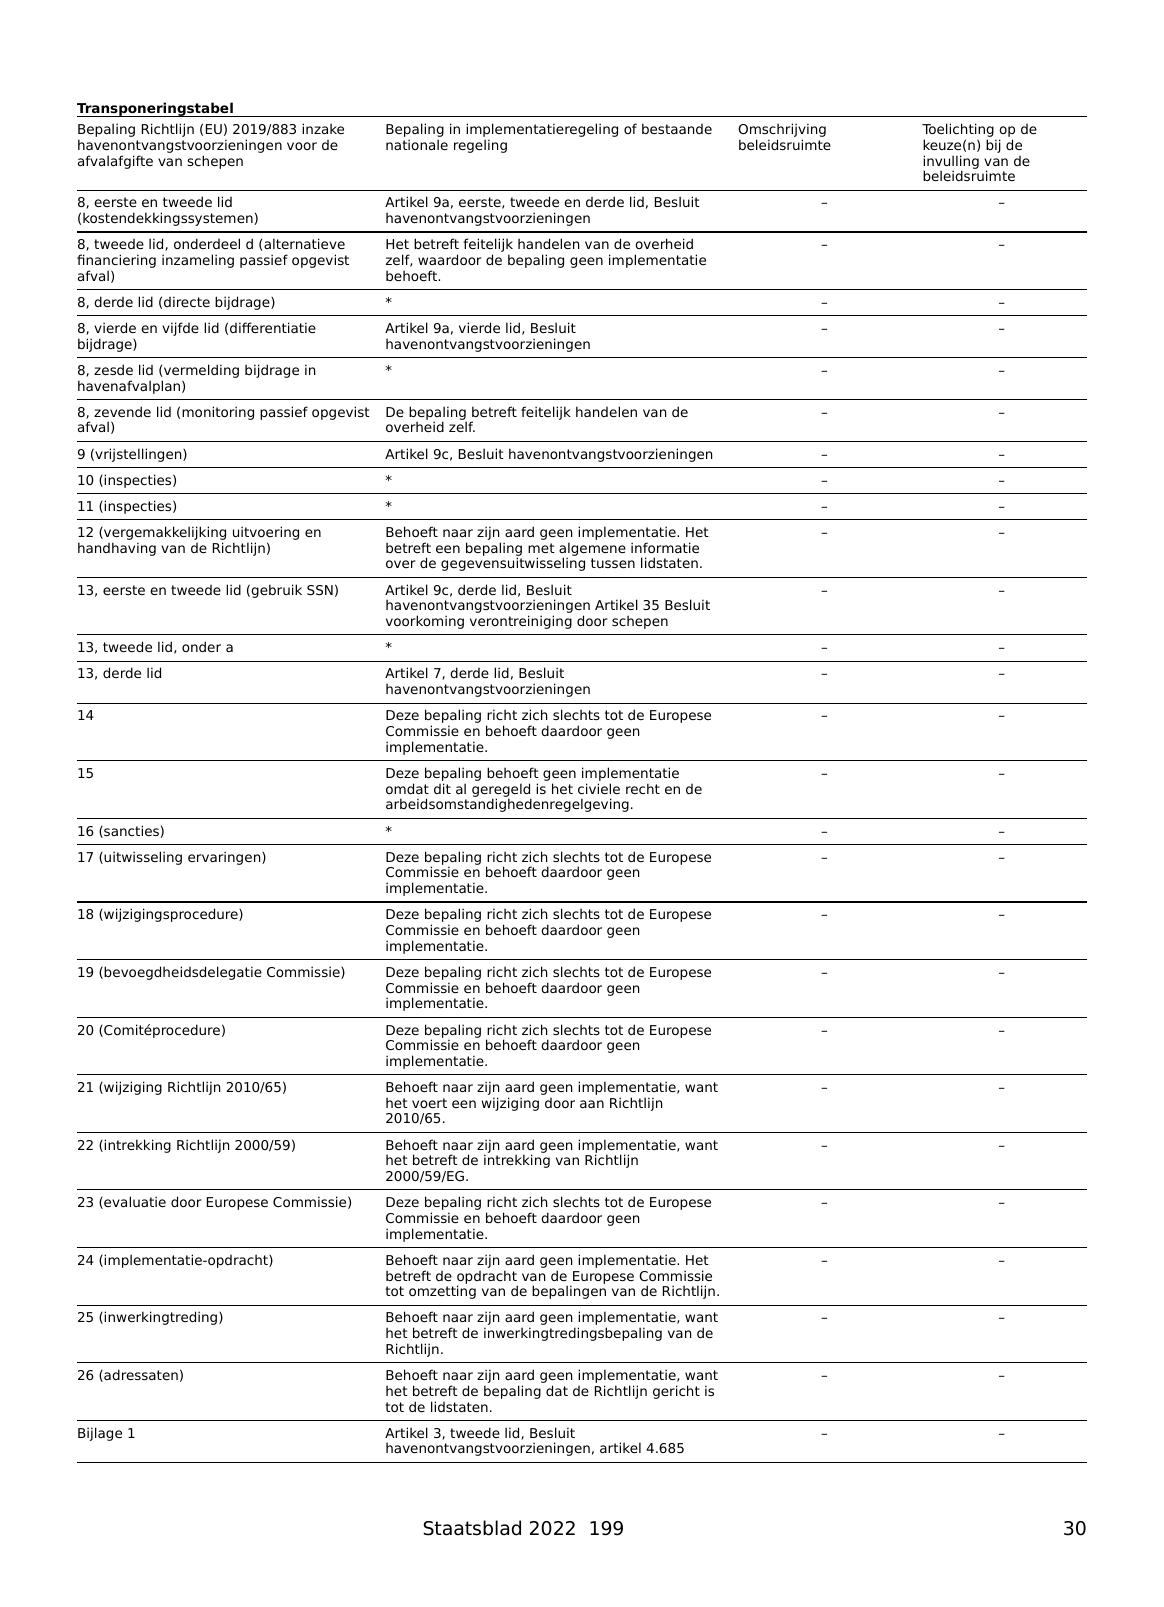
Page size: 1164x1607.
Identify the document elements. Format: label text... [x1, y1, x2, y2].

table_cell Behoeft naar zijn aard geen implementatie. Het betreft een bepaling met algemene informatie over de gegevensuitwisseling tussen lidstaten. [379, 520, 732, 577]
table_cell 11 (inspecties) [77, 494, 379, 519]
table_cell – [916, 494, 1087, 519]
table_cell – [916, 1306, 1087, 1362]
table_cell – [732, 468, 916, 493]
table_header Transponeringstabel [77, 100, 1087, 116]
table_cell – [732, 233, 916, 289]
table_cell 22 (intrekking Richtlijn 2000/59) [77, 1133, 379, 1189]
table_cell – [732, 400, 916, 441]
table_cell – [916, 290, 1087, 315]
table_cell 20 (Comitéprocedure) [77, 1018, 379, 1074]
table_cell 8, eerste en tweede lid (kostendekkingssystemen) [77, 191, 379, 231]
table_cell 8, vierde en vijfde lid (differentiatie bijdrage) [77, 316, 379, 357]
table_cell Artikel 9a, vierde lid, Besluit havenontvangstvoorzieningen [379, 316, 732, 357]
table_cell – [916, 761, 1087, 818]
table_cell 13, derde lid [77, 662, 379, 702]
table_cell – [732, 1190, 916, 1247]
table_cell – [732, 290, 916, 315]
table_cell Deze bepaling richt zich slechts tot de Europese Commissie en behoeft daardoor geen implementatie. [379, 960, 732, 1017]
table_cell – [732, 761, 916, 818]
table_cell 17 (uitwisseling ervaringen) [77, 845, 379, 901]
table_cell 8, derde lid (directe bijdrage) [77, 290, 379, 315]
table_cell Deze bepaling behoeft geen implementatie omdat dit al geregeld is het civiele recht en de arbeidsomstandighedenregelgeving. [379, 761, 732, 818]
table_cell – [732, 662, 916, 702]
table_cell – [916, 635, 1087, 661]
table_cell – [732, 1421, 916, 1462]
table_cell Toelichting op de keuze(n) bij de invulling van de beleidsruimte [916, 117, 1087, 189]
table_cell 8, zesde lid (vermelding bijdrage in havenafvalplan) [77, 358, 379, 399]
table_cell 21 (wijziging Richtlijn 2010/65) [77, 1075, 379, 1132]
table_cell De bepaling betreft feitelijk handelen van de overheid zelf. [379, 400, 732, 441]
table_cell – [732, 704, 916, 760]
table_cell – [732, 960, 916, 1017]
table_cell – [916, 960, 1087, 1017]
table_cell – [916, 1133, 1087, 1189]
table_cell 13, eerste en tweede lid (gebruik SSN) [77, 578, 379, 634]
table_cell 16 (sancties) [77, 819, 379, 844]
table_cell – [916, 358, 1087, 399]
table_cell Omschrijving beleidsruimte [732, 117, 916, 189]
table_cell – [916, 442, 1087, 467]
table_cell – [732, 316, 916, 357]
table_cell – [732, 191, 916, 231]
table_cell – [732, 1306, 916, 1362]
table_cell Deze bepaling richt zich slechts tot de Europese Commissie en behoeft daardoor geen implementatie. [379, 1018, 732, 1074]
table_cell – [916, 400, 1087, 441]
table_cell – [732, 578, 916, 634]
table_cell – [916, 1421, 1087, 1462]
table_cell Artikel 9a, eerste, tweede en derde lid, Besluit havenontvangstvoorzieningen [379, 191, 732, 231]
table_cell Artikel 9c, Besluit havenontvangstvoorzieningen [379, 442, 732, 467]
table_cell 25 (inwerkingtreding) [77, 1306, 379, 1362]
table_cell – [916, 819, 1087, 844]
table_cell – [916, 1075, 1087, 1132]
table_cell 8, zevende lid (monitoring passief opgevist afval) [77, 400, 379, 441]
table_cell – [916, 316, 1087, 357]
table_cell – [732, 1133, 916, 1189]
table_cell Deze bepaling richt zich slechts tot de Europese Commissie en behoeft daardoor geen implementatie. [379, 903, 732, 959]
table_cell Artikel 9c, derde lid, Besluit havenontvangstvoorzieningen Artikel 35 Besluit voorkoming verontreiniging door schepen [379, 578, 732, 634]
table_cell 14 [77, 704, 379, 760]
table_cell Behoeft naar zijn aard geen implementatie, want het betreft de bepaling dat de Richtlijn gericht is tot de lidstaten. [379, 1363, 732, 1420]
table_cell 26 (adressaten) [77, 1363, 379, 1420]
table_cell – [732, 442, 916, 467]
table_cell Deze bepaling richt zich slechts tot de Europese Commissie en behoeft daardoor geen implementatie. [379, 845, 732, 901]
table_cell – [732, 1018, 916, 1074]
table_cell * [379, 635, 732, 661]
table_cell – [916, 1018, 1087, 1074]
table_cell – [732, 1248, 916, 1304]
table_cell – [916, 662, 1087, 702]
table_cell – [732, 358, 916, 399]
table_cell – [916, 704, 1087, 760]
table_cell – [916, 845, 1087, 901]
table_cell – [732, 903, 916, 959]
table_cell – [732, 845, 916, 901]
table_cell * [379, 358, 732, 399]
table_cell * [379, 819, 732, 844]
table_cell * [379, 494, 732, 519]
table_cell – [732, 520, 916, 577]
table_cell 8, tweede lid, onderdeel d (alternatieve financiering inzameling passief opgevist afval) [77, 233, 379, 289]
table_cell – [916, 578, 1087, 634]
table_cell Bepaling in implementatieregeling of bestaande nationale regeling [379, 117, 732, 189]
table_cell 19 (bevoegdheidsdelegatie Commissie) [77, 960, 379, 1017]
table_cell 23 (evaluatie door Europese Commissie) [77, 1190, 379, 1247]
table_cell – [732, 1075, 916, 1132]
table_cell – [916, 1363, 1087, 1420]
table_cell – [732, 1363, 916, 1420]
table_cell – [916, 233, 1087, 289]
table_cell 10 (inspecties) [77, 468, 379, 493]
table_cell 9 (vrijstellingen) [77, 442, 379, 467]
table_cell 15 [77, 761, 379, 818]
table_cell Deze bepaling richt zich slechts tot de Europese Commissie en behoeft daardoor geen implementatie. [379, 704, 732, 760]
table_cell * [379, 468, 732, 493]
table_cell 12 (vergemakkelijking uitvoering en handhaving van de Richtlijn) [77, 520, 379, 577]
table_cell – [916, 1190, 1087, 1247]
table_cell Artikel 3, tweede lid, Besluit havenontvangstvoorzieningen, artikel 4.685 [379, 1421, 732, 1462]
table_cell – [916, 903, 1087, 959]
table_cell 13, tweede lid, onder a [77, 635, 379, 661]
table_cell Behoeft naar zijn aard geen implementatie, want het voert een wijziging door aan Richtlijn 2010/65. [379, 1075, 732, 1132]
table_cell Bepaling Richtlijn (EU) 2019/883 inzake havenontvangstvoorzieningen voor de afvalafgifte van schepen [77, 117, 379, 189]
table_cell 24 (implementatie-opdracht) [77, 1248, 379, 1304]
table_cell – [916, 520, 1087, 577]
table_cell – [732, 819, 916, 844]
table_cell * [379, 290, 732, 315]
table_cell – [732, 494, 916, 519]
table_cell – [732, 635, 916, 661]
table_cell Behoeft naar zijn aard geen implementatie. Het betreft de opdracht van de Europese Commissie tot omzetting van de bepalingen van de Richtlijn. [379, 1248, 732, 1304]
table_cell Behoeft naar zijn aard geen implementatie, want het betreft de intrekking van Richtlijn 2000/59/EG. [379, 1133, 732, 1189]
table_cell – [916, 191, 1087, 231]
table_cell Het betreft feitelijk handelen van de overheid zelf, waardoor de bepaling geen implementatie behoeft. [379, 233, 732, 289]
table_cell Artikel 7, derde lid, Besluit havenontvangstvoorzieningen [379, 662, 732, 702]
table_cell – [916, 468, 1087, 493]
table_cell Bijlage 1 [77, 1421, 379, 1462]
table_cell – [916, 1248, 1087, 1304]
table_cell Deze bepaling richt zich slechts tot de Europese Commissie en behoeft daardoor geen implementatie. [379, 1190, 732, 1247]
table_cell 18 (wijzigingsprocedure) [77, 903, 379, 959]
table_cell Behoeft naar zijn aard geen implementatie, want het betreft de inwerkingtredingsbepaling van de Richtlijn. [379, 1306, 732, 1362]
